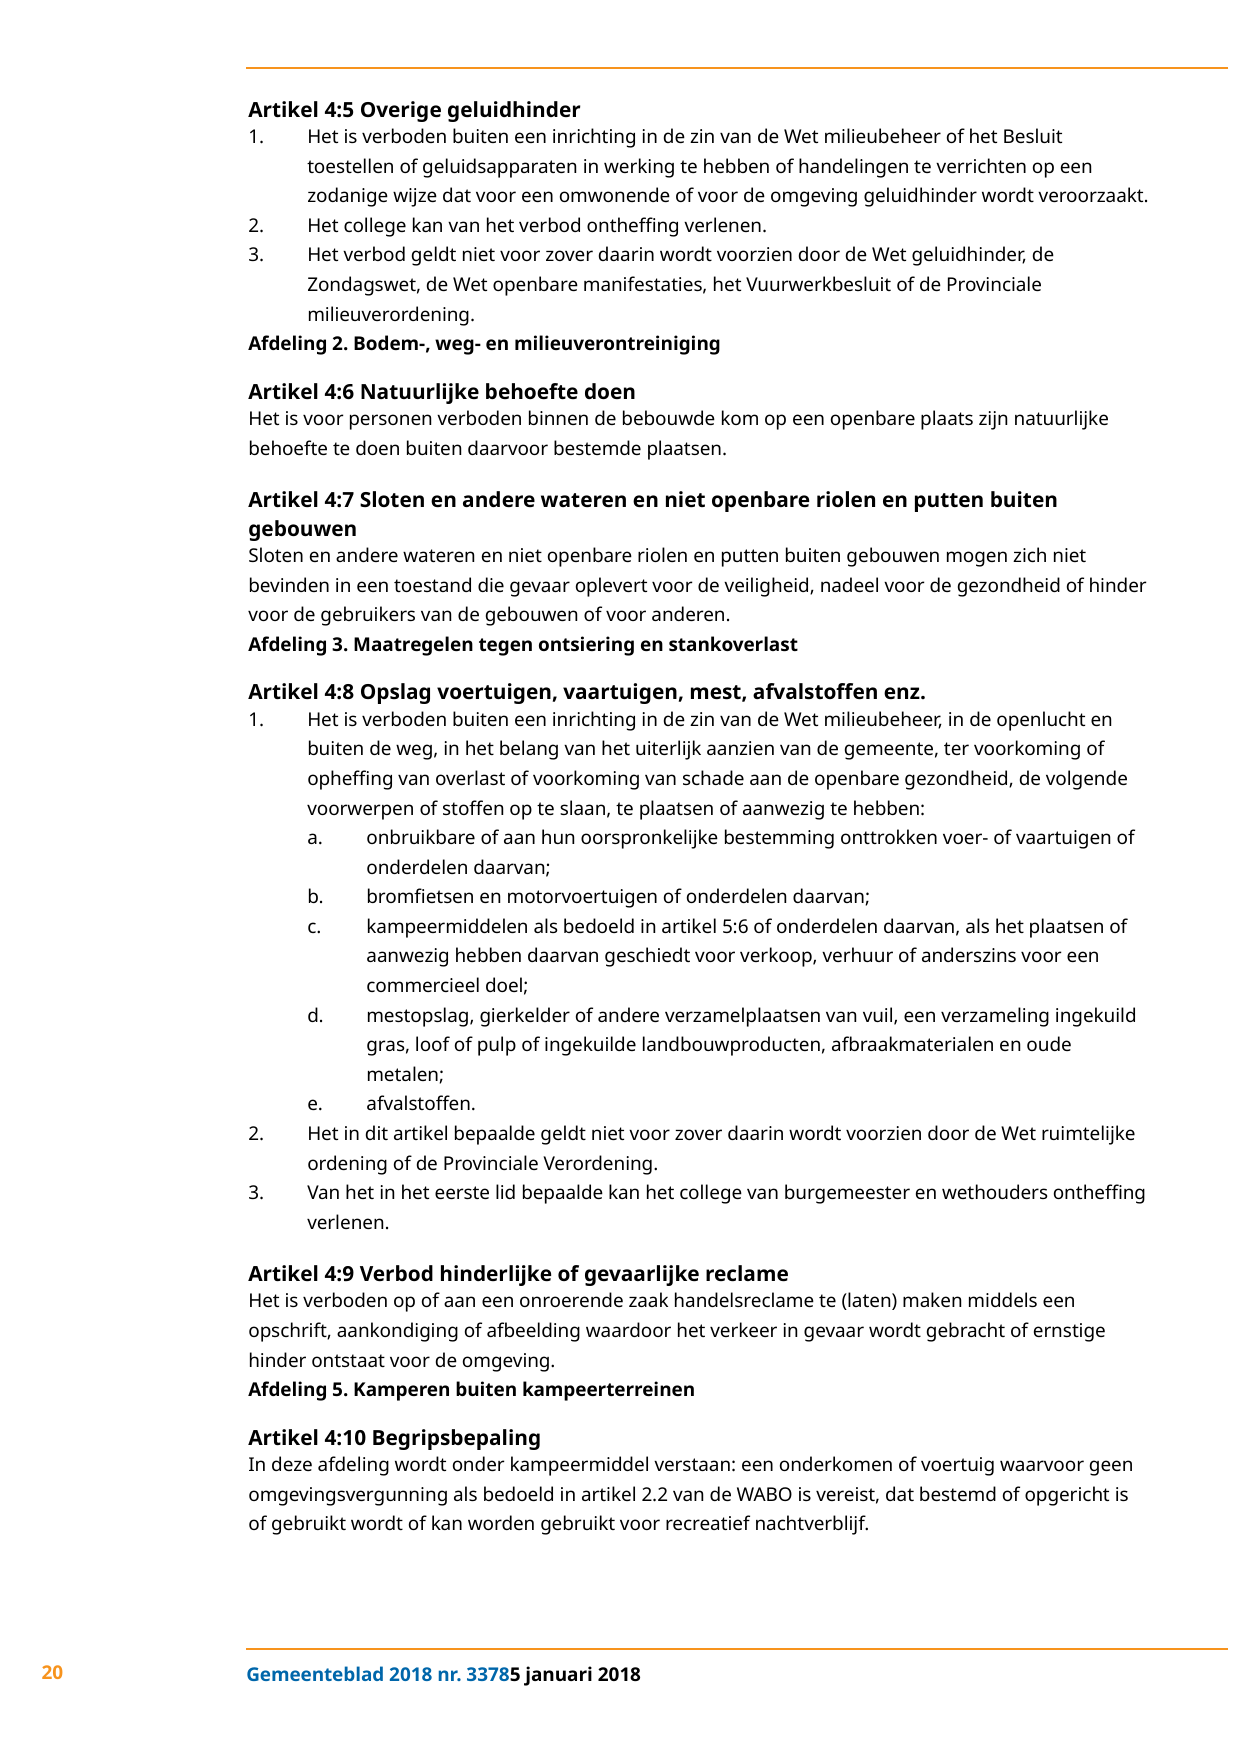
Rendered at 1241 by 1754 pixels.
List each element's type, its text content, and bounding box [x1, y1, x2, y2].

text In deze afdeling wordt onder kampeermiddel verstaan: een onderkomen of voertuig waarvoor geen omgevingsvergunning als bedoeld in artikel 2.2 van de WABO is vereist, dat bestemd of opgericht is of gebruikt wordt of kan worden gebruikt voor recreatief nachtverblijf. [248, 1451, 1152, 1536]
list onbruikbare of aan hun oorspronkelijke bestemming onttrokken voer- of vaartuigen of onderdelen daarvan; [307, 824, 1152, 879]
list Het verbod geldt niet voor zover daarin wordt voorzien door de Wet geluidhinder, de Zondagswet, de Wet openbare manifestaties, het Vuurwerkbesluit of de Provinciale milieuverordening. [248, 242, 1152, 326]
text Artikel 4:9 Verbod hinderlijke of gevaarlijke reclame [248, 1259, 1152, 1288]
text Artikel 4:5 Overige geluidhinder [248, 95, 1152, 123]
text Afdeling 2. Bodem-, weg- en milieuverontreiniging [248, 330, 1152, 356]
picture [41, 47, 231, 172]
text Artikel 4:7 Sloten en andere wateren en niet openbare riolen en putten buiten gebouwen [248, 485, 1152, 542]
list bromfietsen en motorvoertuigen of onderdelen daarvan; [307, 883, 1152, 909]
text Afdeling 3. Maatregelen tegen ontsiering en stankoverlast [248, 631, 1152, 657]
text Het is verboden op of aan een onroerende zaak handelsreclame te (laten) maken middels een opschrift, aankondiging of afbeelding waardoor het verkeer in gevaar wordt gebracht of ernstige hinder ontstaat voor de omgeving. [248, 1288, 1152, 1373]
list Het is verboden buiten een inrichting in de zin van de Wet milieubeheer, in de openlucht en buiten de weg, in het belang van het uiterlijk aanzien van de gemeente, ter voorkoming of opheffing van overlast of voorkoming van schade aan de openbare gezondheid, de volgende voorwerpen of stoffen op te slaan, te plaatsen of aanwezig te hebben: [248, 706, 1152, 820]
text Artikel 4:6 Natuurlijke behoefte doen [248, 377, 1152, 405]
text Sloten en andere wateren en niet openbare riolen en putten buiten gebouwen mogen zich niet bevinden in een toestand die gevaar oplevert voor de veiligheid, nadeel voor de gezondheid of hinder voor de gebruikers van de gebouwen of voor anderen. [248, 542, 1152, 627]
list Het college kan van het verbod ontheffing verlenen. [248, 212, 1152, 238]
list kampeermiddelen als bedoeld in artikel 5:6 of onderdelen daarvan, als het plaatsen of aanwezig hebben daarvan geschiedt voor verkoop, verhuur of anderszins voor een commercieel doel; [307, 913, 1152, 998]
text Het is voor personen verboden binnen de bebouwde kom op een openbare plaats zijn natuurlijke behoefte te doen buiten daarvoor bestemde plaatsen. [248, 405, 1152, 461]
list afvalstoffen. [307, 1091, 1152, 1116]
list Het is verboden buiten een inrichting in de zin van de Wet milieubeheer of het Besluit toestellen of geluidsapparaten in werking te hebben of handelingen te verrichten op een zodanige wijze dat voor een omwonende of voor de omgeving geluidhinder wordt veroorzaakt. [248, 123, 1152, 208]
text Afdeling 5. Kamperen buiten kampeerterreinen [248, 1376, 1152, 1402]
text Artikel 4:8 Opslag voertuigen, vaartuigen, mest, afvalstoffen enz. [248, 677, 1152, 706]
list Van het in het eerste lid bepaalde kan het college van burgemeester en wethouders ontheffing verlenen. [248, 1179, 1152, 1234]
list Het in dit artikel bepaalde geldt niet voor zover daarin wordt voorzien door de Wet ruimtelijke ordening of de Provinciale Verordening. [248, 1120, 1152, 1175]
list mestopslag, gierkelder of andere verzamelplaatsen van vuil, een verzameling ingekuild gras, loof of pulp of ingekuilde landbouwproducten, afbraakmaterialen en oude metalen; [307, 1002, 1152, 1087]
text Artikel 4:10 Begripsbepaling [248, 1423, 1152, 1451]
